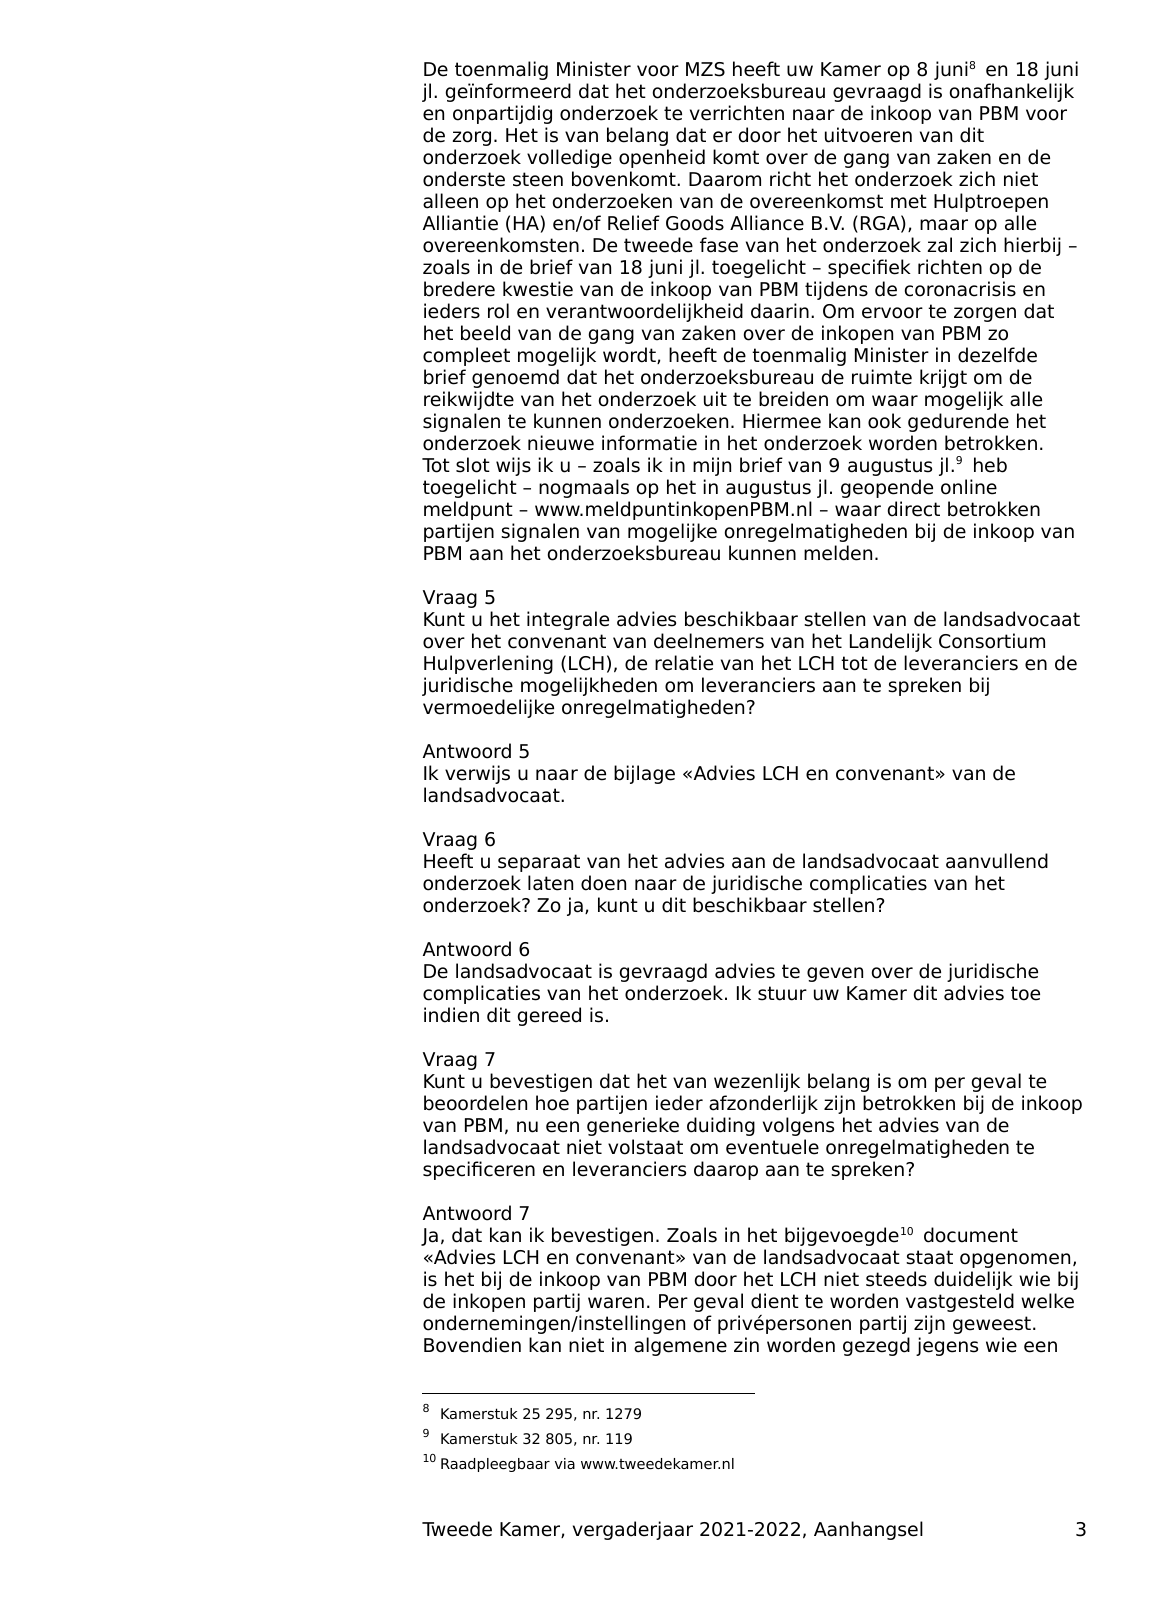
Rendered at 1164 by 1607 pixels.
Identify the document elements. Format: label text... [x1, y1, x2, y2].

text De landsadvocaat is gevraagd advies te geven over de juridische complicaties van het onderzoek. Ik stuur uw Kamer dit advies toe indien dit gereed is. [422, 961, 1087, 1027]
text Vraag 5 [422, 587, 1087, 609]
text Raadpleegbaar via www.tweedekamer.nl [422, 1452, 1087, 1474]
text Kunt u het integrale advies beschikbaar stellen van de landsadvocaat over het convenant van deelnemers van het Landelijk Consortium Hulpverlening (LCH), de relatie van het LCH tot de leveranciers en de juridische mogelijkheden om leveranciers aan te spreken bij vermoedelijke onregelmatigheden? [422, 609, 1087, 719]
text Kamerstuk 25 295, nr. 1279 [422, 1402, 1087, 1424]
text Ja, dat kan ik bevestigen. Zoals in het bijgevoegde document «Advies LCH en convenant» van de landsadvocaat staat opgenomen, is het bij de inkoop van PBM door het LCH niet steeds duidelijk wie bij de inkopen partij waren. Per geval dient te worden vastgesteld welke ondernemingen/instellingen of privépersonen partij zijn geweest. Bovendien kan niet in algemene zin worden gezegd jegens wie een [422, 1225, 1087, 1357]
text Kamerstuk 32 805, nr. 119 [422, 1427, 1087, 1449]
text Vraag 6 [422, 829, 1087, 851]
text Antwoord 6 [422, 939, 1087, 961]
text Tot slot wijs ik u – zoals ik in mijn brief van 9 augustus jl. heb toegelicht – nogmaals op het in augustus jl. geopende online meldpunt – www.meldpuntinkopenPBM.nl – waar direct betrokken partijen signalen van mogelijke onregelmatigheden bij de inkoop van PBM aan het onderzoeksbureau kunnen melden. [422, 455, 1087, 564]
text Heeft u separaat van het advies aan de landsadvocaat aanvullend onderzoek laten doen naar de juridische complicaties van het onderzoek? Zo ja, kunt u dit beschikbaar stellen? [422, 851, 1087, 917]
text De toenmalig Minister voor MZS heeft uw Kamer op 8 juni en 18 juni jl. geïnformeerd dat het onderzoeksbureau gevraagd is onafhankelijk en onpartijdig onderzoek te verrichten naar de inkoop van PBM voor de zorg. Het is van belang dat er door het uitvoeren van dit onderzoek volledige openheid komt over de gang van zaken en de onderste steen bovenkomt. Daarom richt het onderzoek zich niet alleen op het onderzoeken van de overeenkomst met Hulptroepen Alliantie (HA) en/of Relief Goods Alliance B.V. (RGA), maar op alle overeenkomsten. De tweede fase van het onderzoek zal zich hierbij – zoals in de brief van 18 juni jl. toegelicht – specifiek richten op de bredere kwestie van de inkoop van PBM tijdens de coronacrisis en ieders rol en verantwoordelijkheid daarin. Om ervoor te zorgen dat het beeld van de gang van zaken over de inkopen van PBM zo compleet mogelijk wordt, heeft de toenmalig Minister in dezelfde brief genoemd dat het onderzoeksbureau de ruimte krijgt om de reikwijdte van het onderzoek uit te breiden om waar mogelijk alle signalen te kunnen onderzoeken. Hiermee kan ook gedurende het onderzoek nieuwe informatie in het onderzoek worden betrokken. [422, 59, 1087, 455]
text Vraag 7 [422, 1049, 1087, 1071]
text Ik verwijs u naar de bijlage «Advies LCH en convenant» van de landsadvocaat. [422, 763, 1087, 807]
text Antwoord 5 [422, 741, 1087, 763]
text Antwoord 7 [422, 1203, 1087, 1225]
text Kunt u bevestigen dat het van wezenlijk belang is om per geval te beoordelen hoe partijen ieder afzonderlijk zijn betrokken bij de inkoop van PBM, nu een generieke duiding volgens het advies van de landsadvocaat niet volstaat om eventuele onregelmatigheden te specificeren en leveranciers daarop aan te spreken? [422, 1071, 1087, 1181]
